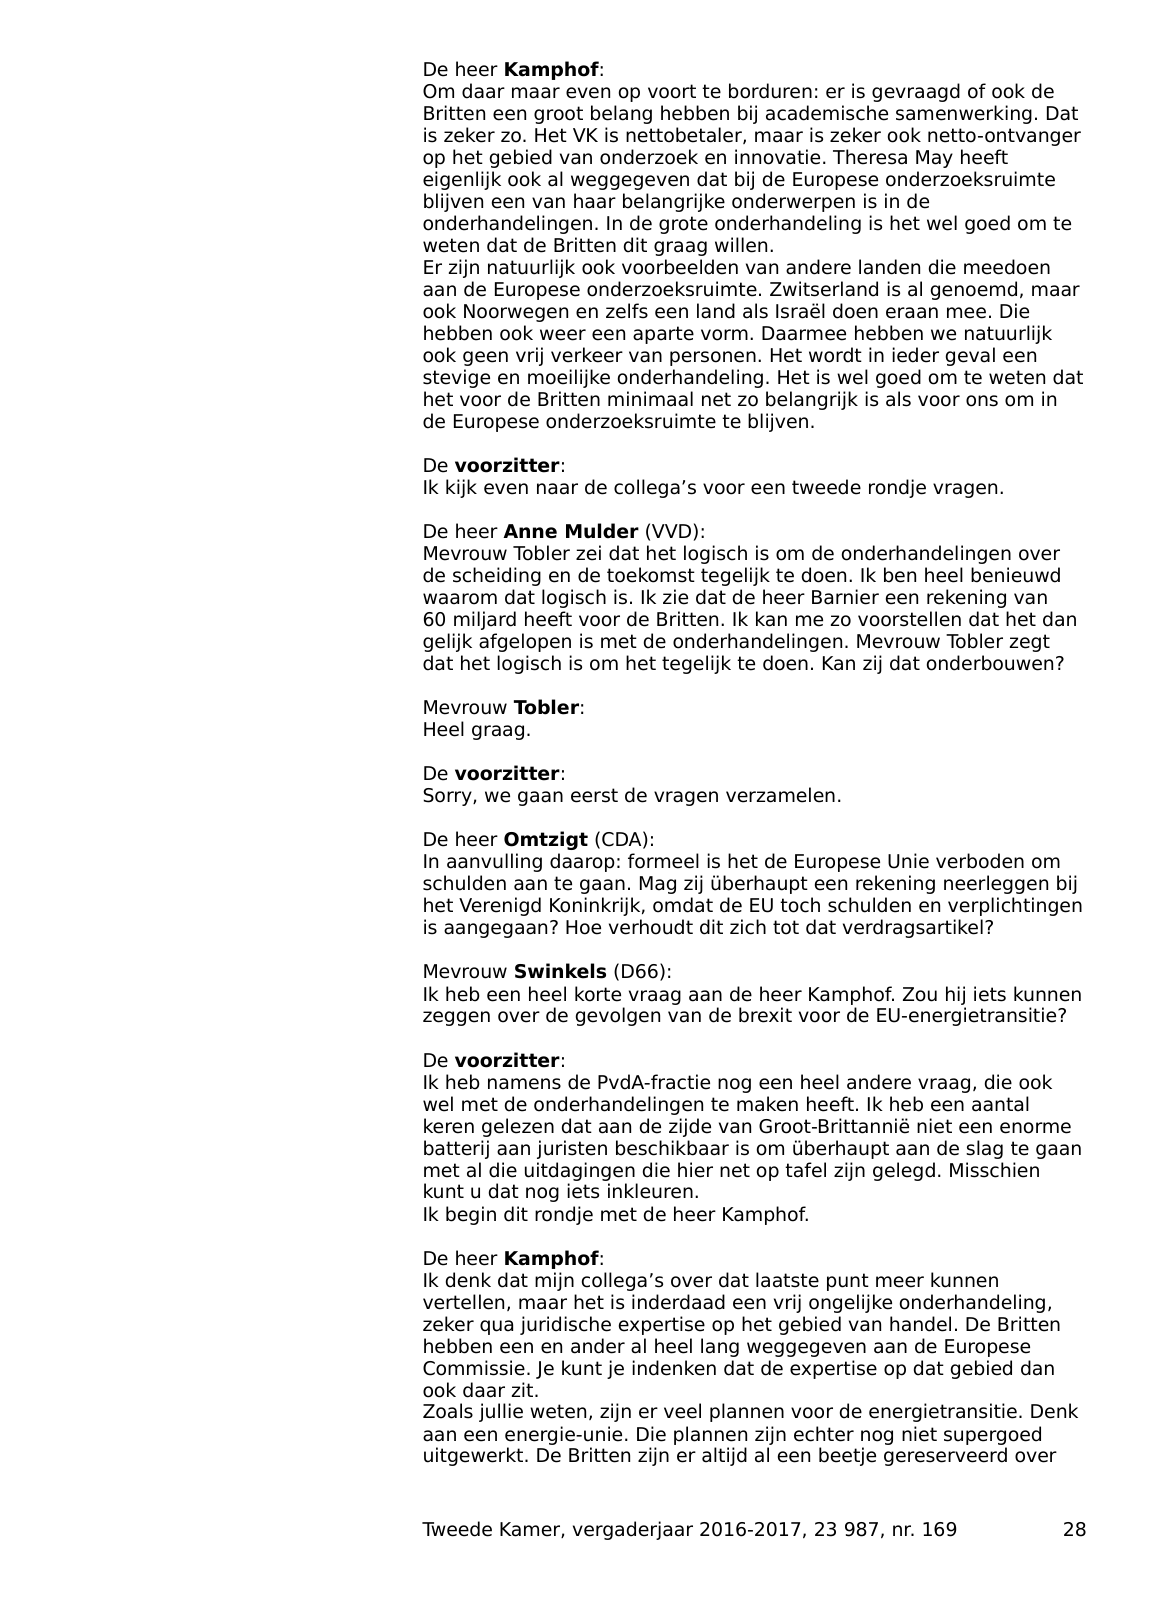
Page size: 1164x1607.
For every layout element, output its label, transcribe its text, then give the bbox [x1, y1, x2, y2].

text Ik heb een heel korte vraag aan de heer Kamphof. Zou hij iets kunnen zeggen over de gevolgen van de brexit voor de EU-energietransitie? [422, 983, 1087, 1027]
text Zoals jullie weten, zijn er veel plannen voor de energietransitie. Denk aan een energie-unie. Die plannen zijn echter nog niet supergoed uitgewerkt. De Britten zijn er altijd al een beetje gereserveerd over [422, 1401, 1087, 1467]
text De voorzitter: [422, 763, 1087, 785]
text Mevrouw Tobler: [422, 697, 1087, 719]
text Mevrouw Tobler zei dat het logisch is om de onderhandelingen over de scheiding en de toekomst tegelijk te doen. Ik ben heel benieuwd waarom dat logisch is. Ik zie dat de heer Barnier een rekening van 60 miljard heeft voor de Britten. Ik kan me zo voorstellen dat het dan gelijk afgelopen is met de onderhandelingen. Mevrouw Tobler zegt dat het logisch is om het tegelijk te doen. Kan zij dat onderbouwen? [422, 543, 1087, 675]
text Ik kijk even naar de collega’s voor een tweede rondje vragen. [422, 477, 1087, 499]
text De voorzitter: [422, 1049, 1087, 1072]
text De heer Kamphof: [422, 59, 1087, 81]
text De heer Kamphof: [422, 1248, 1087, 1269]
text De heer Anne Mulder (VVD): [422, 521, 1087, 543]
text Ik denk dat mijn collega’s over dat laatste punt meer kunnen vertellen, maar het is inderdaad een vrij ongelijke onderhandeling, zeker qua juridische expertise op het gebied van handel. De Britten hebben een en ander al heel lang weggegeven aan de Europese Commissie. Je kunt je indenken dat de expertise op dat gebied dan ook daar zit. [422, 1269, 1087, 1401]
text Heel graag. [422, 719, 1087, 741]
text De voorzitter: [422, 455, 1087, 477]
text De heer Omtzigt (CDA): [422, 829, 1087, 851]
text Om daar maar even op voort te borduren: er is gevraagd of ook de Britten een groot belang hebben bij academische samenwerking. Dat is zeker zo. Het VK is nettobetaler, maar is zeker ook netto-ontvanger op het gebied van onderzoek en innovatie. Theresa May heeft eigenlijk ook al weggegeven dat bij de Europese onderzoeksruimte blijven een van haar belangrijke onderwerpen is in de onderhandelingen. In de grote onderhandeling is het wel goed om te weten dat de Britten dit graag willen. [422, 81, 1087, 257]
text Ik heb namens de PvdA-fractie nog een heel andere vraag, die ook wel met de onderhandelingen te maken heeft. Ik heb een aantal keren gelezen dat aan de zijde van Groot-Brittannië niet een enorme batterij aan juristen beschikbaar is om überhaupt aan de slag te gaan met al die uitdagingen die hier net op tafel zijn gelegd. Misschien kunt u dat nog iets inkleuren. [422, 1072, 1087, 1203]
text Ik begin dit rondje met de heer Kamphof. [422, 1203, 1087, 1225]
text In aanvulling daarop: formeel is het de Europese Unie verboden om schulden aan te gaan. Mag zij überhaupt een rekening neerleggen bij het Verenigd Koninkrijk, omdat de EU toch schulden en verplichtingen is aangegaan? Hoe verhoudt dit zich tot dat verdragsartikel? [422, 851, 1087, 939]
text Er zijn natuurlijk ook voorbeelden van andere landen die meedoen aan de Europese onderzoeksruimte. Zwitserland is al genoemd, maar ook Noorwegen en zelfs een land als Israël doen eraan mee. Die hebben ook weer een aparte vorm. Daarmee hebben we natuurlijk ook geen vrij verkeer van personen. Het wordt in ieder geval een stevige en moeilijke onderhandeling. Het is wel goed om te weten dat het voor de Britten minimaal net zo belangrijk is als voor ons om in de Europese onderzoeksruimte te blijven. [422, 257, 1087, 433]
text Mevrouw Swinkels (D66): [422, 961, 1087, 983]
text Sorry, we gaan eerst de vragen verzamelen. [422, 785, 1087, 807]
